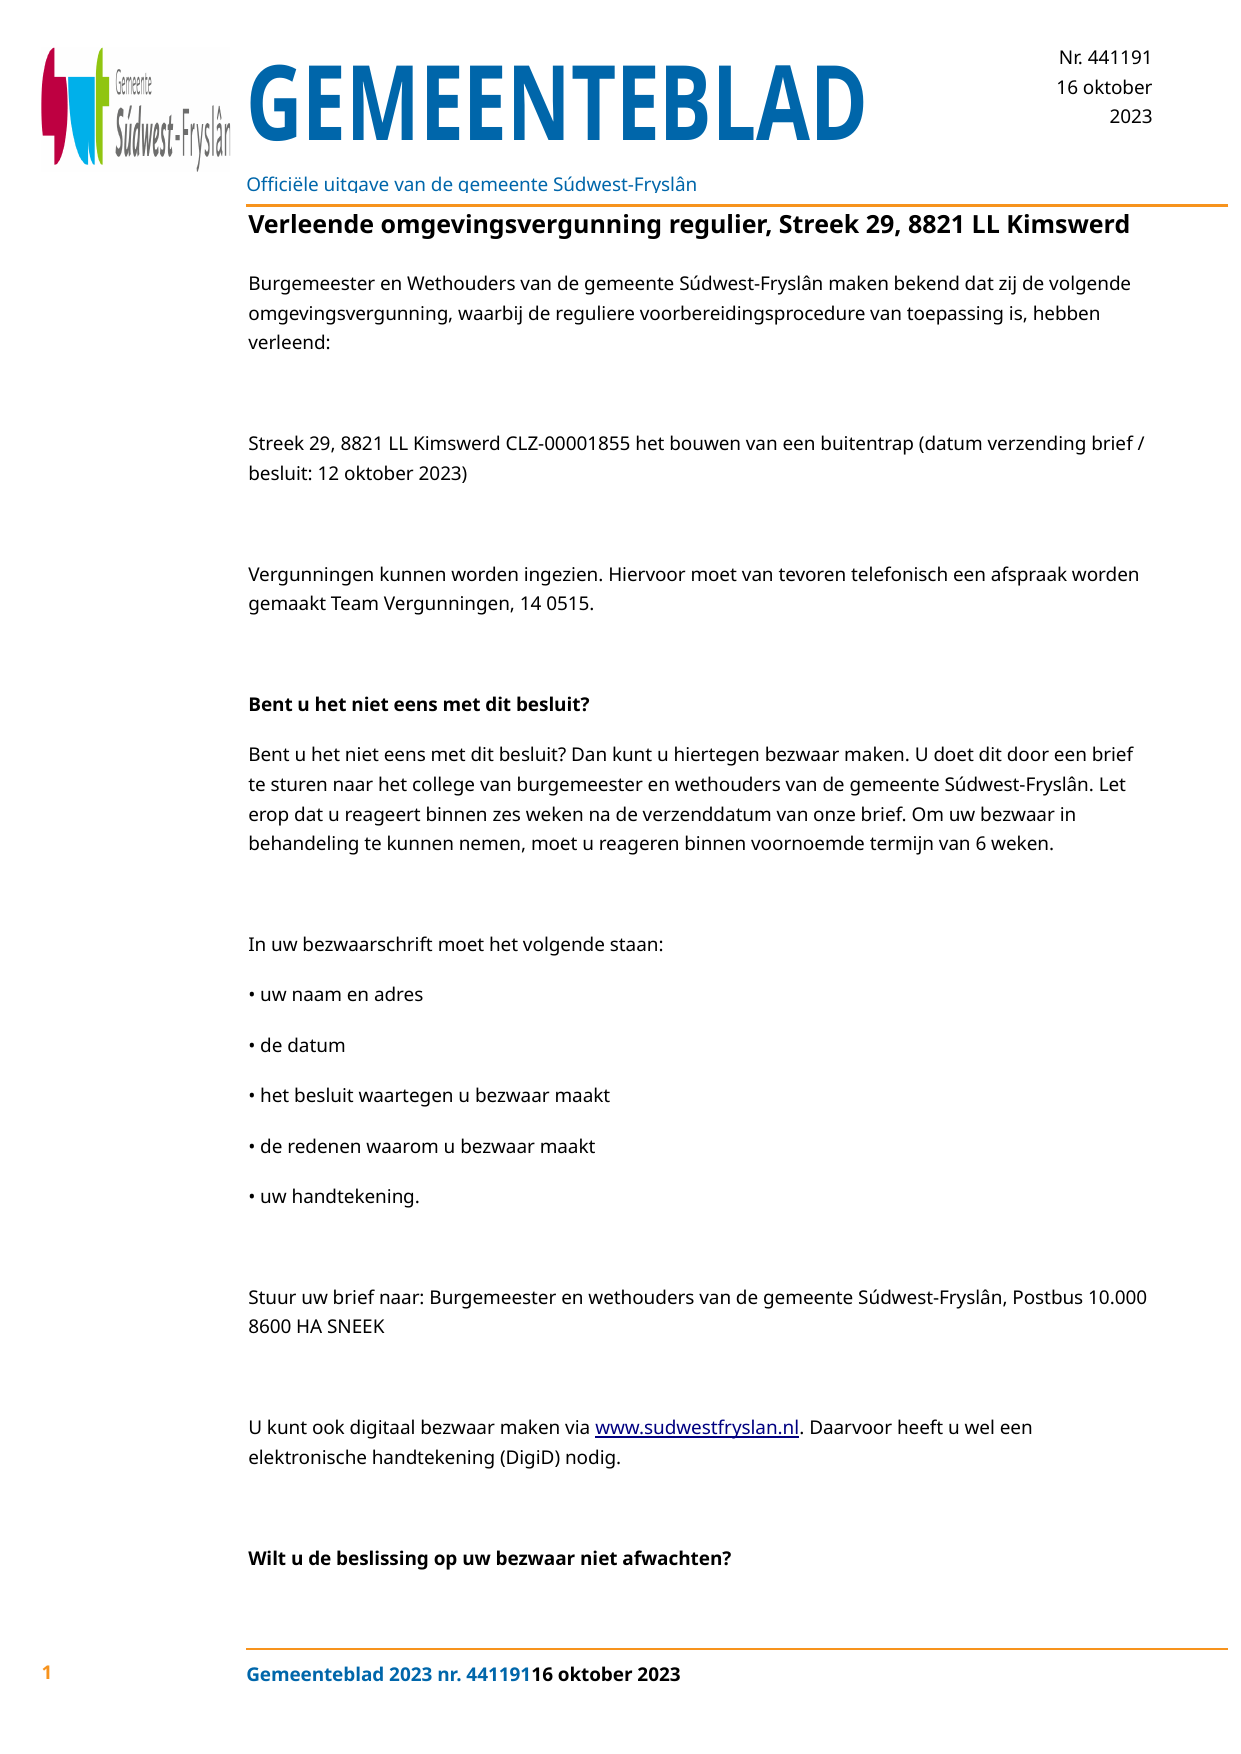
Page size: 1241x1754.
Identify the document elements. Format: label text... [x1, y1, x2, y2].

text • uw naam en adres [248, 982, 1152, 1007]
text • het besluit waartegen u bezwaar maakt [248, 1082, 1152, 1108]
text • uw handtekening. [248, 1183, 1152, 1209]
text Wilt u de beslissing op uw bezwaar niet afwachten? [248, 1545, 1152, 1571]
text Verleende omgevingsvergunning regulier, Streek 29, 8821 LL Kimswerd [248, 207, 1152, 241]
text Bent u het niet eens met dit besluit? [248, 691, 1152, 717]
picture [41, 47, 231, 172]
text • de redenen waarom u bezwaar maakt [248, 1133, 1152, 1158]
text In uw bezwaarschrift moet het volgende staan: [248, 931, 1152, 957]
text U kunt ook digitaal bezwaar maken via www.sudwestfryslan.nl. Daarvoor heeft u wel een elektronische handtekening (DigiD) nodig. [248, 1414, 1152, 1470]
text Streek 29, 8821 LL Kimswerd CLZ-00001855 het bouwen van een buitentrap (datum verzending brief / besluit: 12 oktober 2023) [248, 430, 1152, 486]
text Burgemeester en Wethouders van de gemeente Súdwest-Fryslân maken bekend dat zij de volgende omgevingsvergunning, waarbij de reguliere voorbereidingsprocedure van toepassing is, hebben verleend: [248, 270, 1152, 355]
text • de datum [248, 1032, 1152, 1058]
text Vergunningen kunnen worden ingezien. Hiervoor moet van tevoren telefonisch een afspraak worden gemaakt Team Vergunningen, 14 0515. [248, 561, 1152, 616]
text Stuur uw brief naar: Burgemeester en wethouders van de gemeente Súdwest-Fryslân, Postbus 10.000 8600 HA SNEEK [248, 1284, 1152, 1339]
text Bent u het niet eens met dit besluit? Dan kunt u hiertegen bezwaar maken. U doet dit door een brief te sturen naar het college van burgemeester en wethouders van de gemeente Súdwest-Fryslân. Let erop dat u reageert binnen zes weken na de verzenddatum van onze brief. Om uw bezwaar in behandeling te kunnen nemen, moet u reageren binnen voornoemde termijn van 6 weken. [248, 742, 1152, 856]
